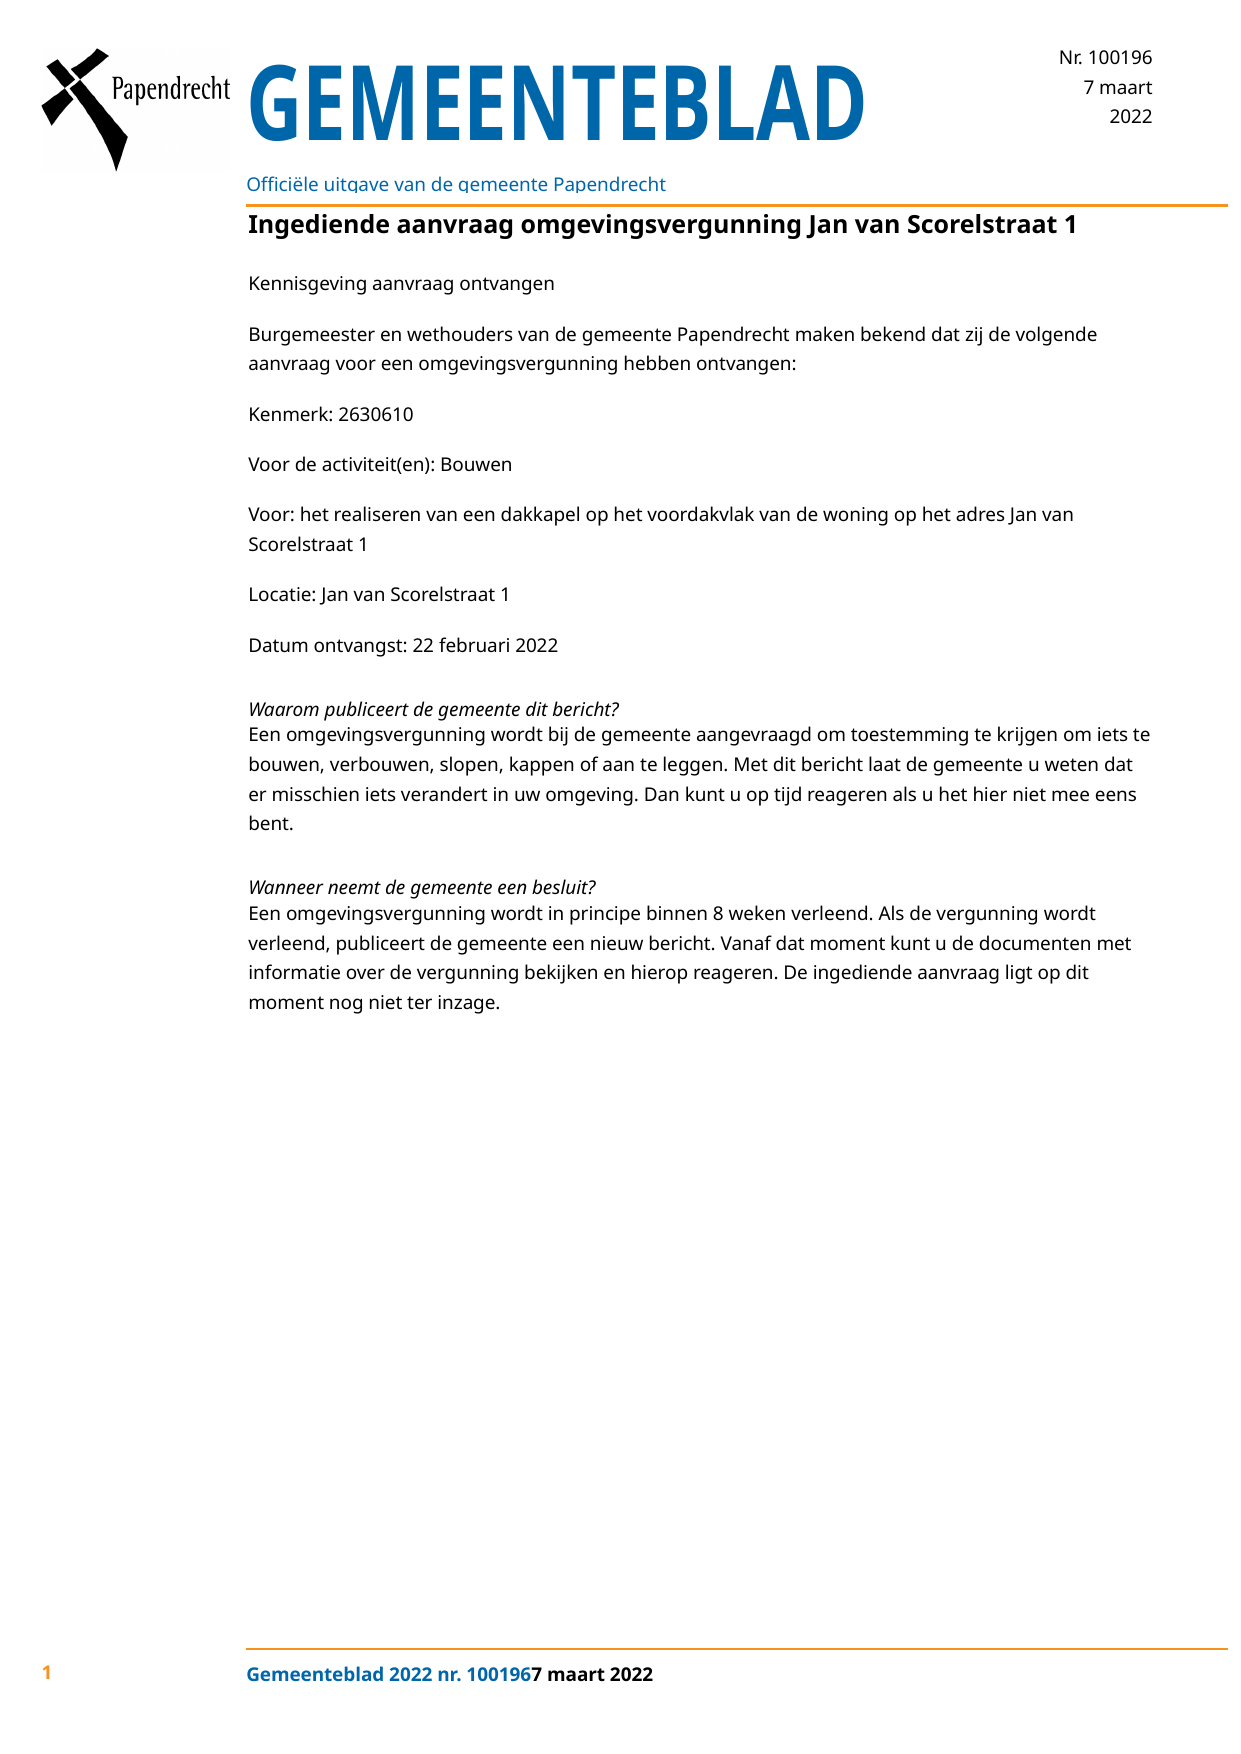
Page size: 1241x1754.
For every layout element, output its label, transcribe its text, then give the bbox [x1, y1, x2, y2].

text Een omgevingsvergunning wordt bij de gemeente aangevraagd om toestemming te krijgen om iets te bouwen, verbouwen, slopen, kappen of aan te leggen. Met dit bericht laat de gemeente u weten dat er misschien iets verandert in uw omgeving. Dan kunt u op tijd reageren als u het hier niet mee eens bent. [248, 722, 1152, 836]
text Datum ontvangst: 22 februari 2022 [248, 632, 1152, 658]
text Burgemeester en wethouders van de gemeente Papendrecht maken bekend dat zij de volgende aanvraag voor een omgevingsvergunning hebben ontvangen: [248, 321, 1152, 376]
text Ingediende aanvraag omgevingsvergunning Jan van Scorelstraat 1 [248, 207, 1152, 241]
text Voor de activiteit(en): Bouwen [248, 451, 1152, 477]
text Waarom publiceert de gemeente dit bericht? [248, 696, 1152, 722]
text Locatie: Jan van Scorelstraat 1 [248, 582, 1152, 607]
text Kennisgeving aanvraag ontvangen [248, 270, 1152, 296]
picture [41, 47, 231, 172]
text Voor: het realiseren van een dakkapel op het voordakvlak van de woning op het adres Jan van Scorelstraat 1 [248, 502, 1152, 557]
text Wanneer neemt de gemeente een besluit? [248, 874, 1152, 900]
text Een omgevingsvergunning wordt in principe binnen 8 weken verleend. Als de vergunning wordt verleend, publiceert de gemeente een nieuw bericht. Vanaf dat moment kunt u de documenten met informatie over de vergunning bekijken en hierop reageren. De ingediende aanvraag ligt op dit moment nog niet ter inzage. [248, 900, 1152, 1014]
text Kenmerk: 2630610 [248, 401, 1152, 426]
